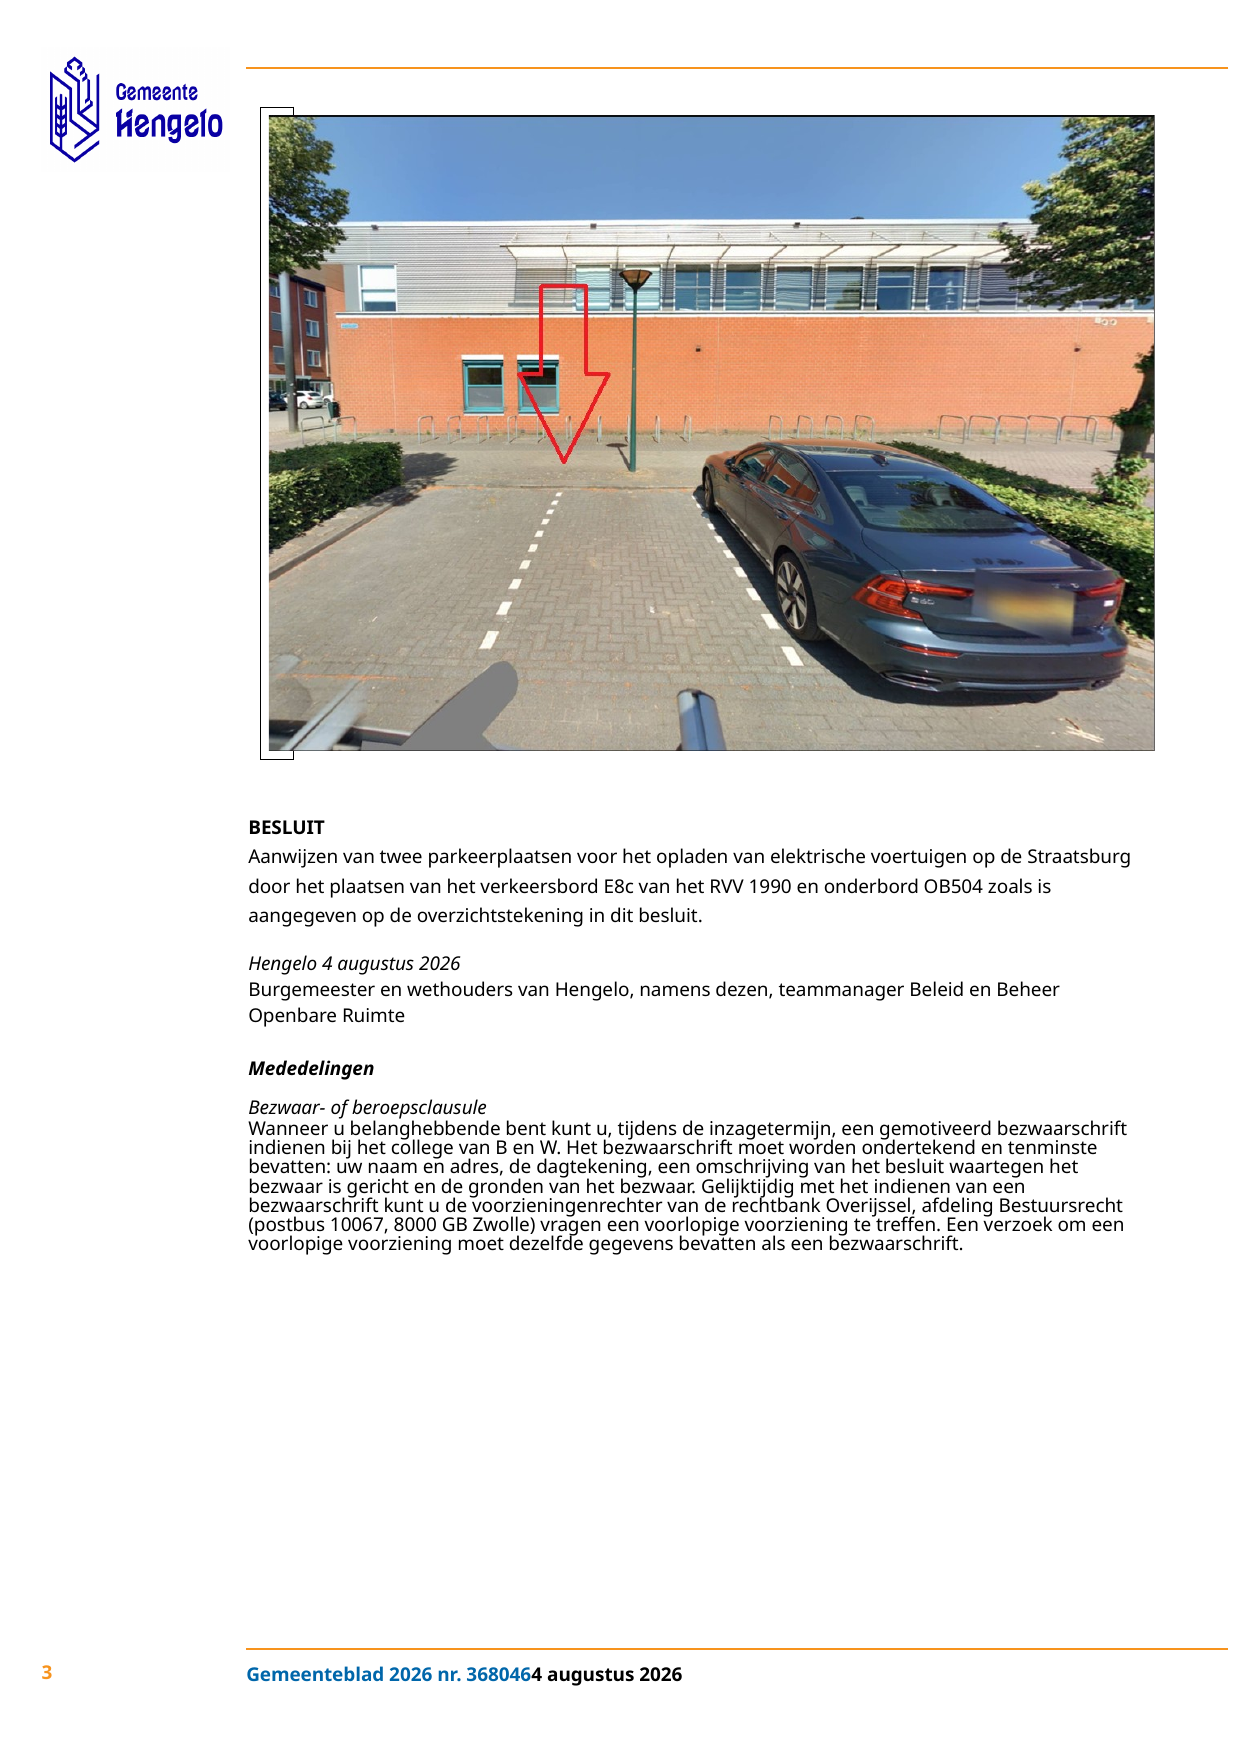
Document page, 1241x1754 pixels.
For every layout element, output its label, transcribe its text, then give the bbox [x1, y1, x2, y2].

picture [268, 115, 1155, 751]
text Mededelingen [248, 1055, 1152, 1081]
text Wanneer u belanghebbende bent kunt u, tijdens de inzagetermijn, een gemotiveerd bezwaarschrift indienen bij het college van B en W. Het bezwaarschrift moet worden ondertekend en tenminste bevatten: uw naam en adres, de dagtekening, een omschrijving van het besluit waartegen het bezwaar is gericht en de gronden van het bezwaar. Gelijktijdig met het indienen van een bezwaarschrift kunt u de voorzieningenrechter van de rechtbank Overijssel, afdeling Bestuursrecht (postbus 10067, 8000 GB Zwolle) vragen een voorlopige voorziening te treffen. Een verzoek om een voorlopige voorziening moet dezelfde gegevens bevatten als een bezwaarschrift. [248, 1120, 1152, 1255]
text BESLUIT [248, 814, 1152, 839]
text Bezwaar- of beroepsclausule [248, 1094, 1152, 1120]
text Burgemeester en wethouders van Hengelo, namens dezen, teammanager Beleid en Beheer Openbare Ruimte [248, 976, 1152, 1028]
picture [41, 47, 231, 172]
text Hengelo 4 augustus 2026 [248, 950, 1152, 976]
text Aanwijzen van twee parkeerplaatsen voor het opladen van elektrische voertuigen op de Straatsburg door het plaatsen van het verkeersbord E8c van het RVV 1990 en onderbord OB504 zoals is aangegeven op de overzichtstekening in dit besluit. [248, 843, 1152, 928]
